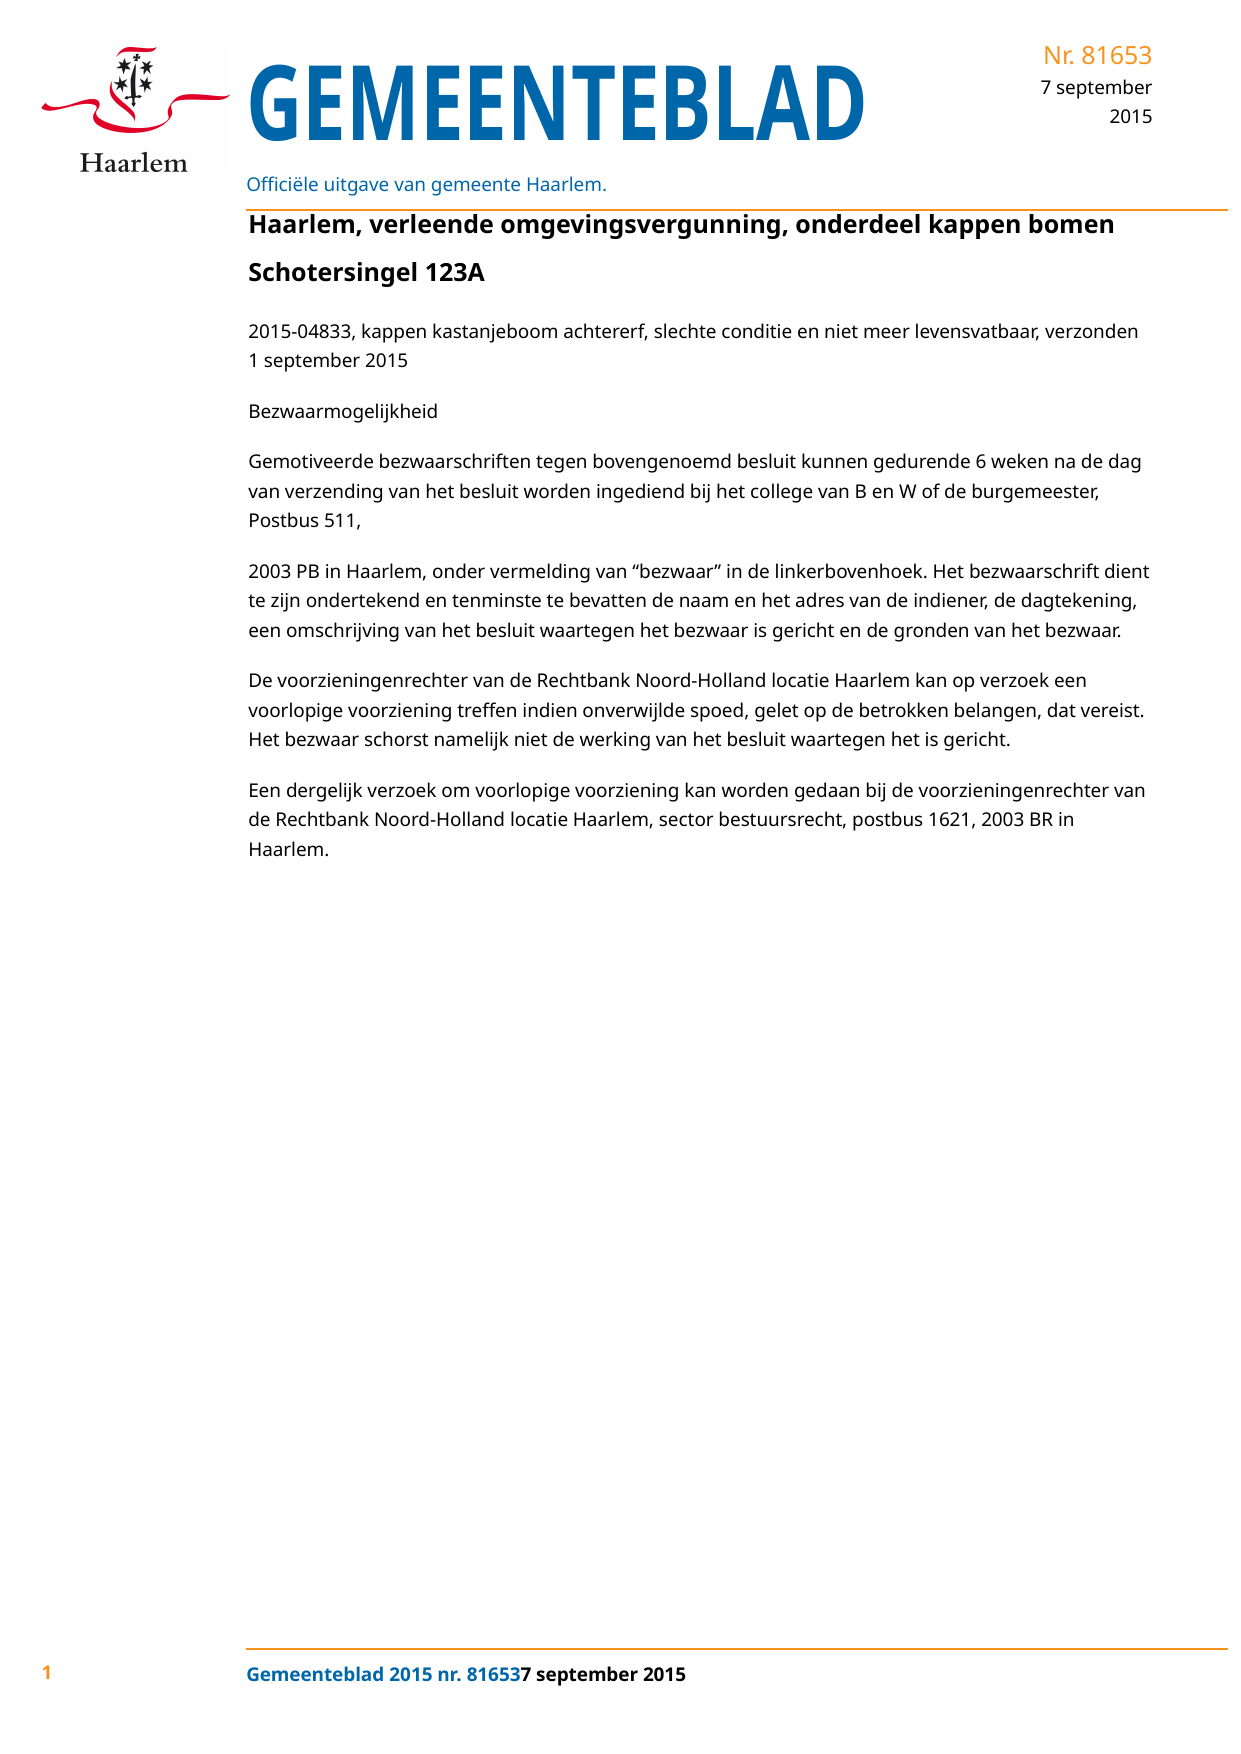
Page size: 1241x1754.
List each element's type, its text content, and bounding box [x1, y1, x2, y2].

text Haarlem, verleende omgevingsvergunning, onderdeel kappen bomen Schotersingel 123A [248, 211, 1152, 288]
text 2015-04833, kappen kastanjeboom achtererf, slechte conditie en niet meer levensvatbaar, verzonden 1 september 2015 [248, 318, 1152, 373]
text 2003 PB in Haarlem, onder vermelding van “bezwaar” in de linkerbovenhoek. Het bezwaarschrift dient te zijn ondertekend en tenminste te bevatten de naam en het adres van de indiener, de dagtekening, een omschrijving van het besluit waartegen het bezwaar is gericht en de gronden van het bezwaar. [248, 558, 1152, 643]
text De voorzieningenrechter van de Rechtbank Noord-Holland locatie Haarlem kan op verzoek een voorlopige voorziening treffen indien onverwijlde spoed, gelet op de betrokken belangen, dat vereist. Het bezwaar schorst namelijk niet de werking van het besluit waartegen het is gericht. [248, 667, 1152, 752]
picture [41, 47, 231, 172]
text Gemotiveerde bezwaarschriften tegen bovengenoemd besluit kunnen gedurende 6 weken na de dag van verzending van het besluit worden ingediend bij het college van B en W of de burgemeester, Postbus 511, [248, 448, 1152, 533]
text Bezwaarmogelijkheid [248, 398, 1152, 424]
text Een dergelijk verzoek om voorlopige voorziening kan worden gedaan bij de voorzieningenrechter van de Rechtbank Noord-Holland locatie Haarlem, sector bestuursrecht, postbus 1621, 2003 BR in Haarlem. [248, 777, 1152, 862]
